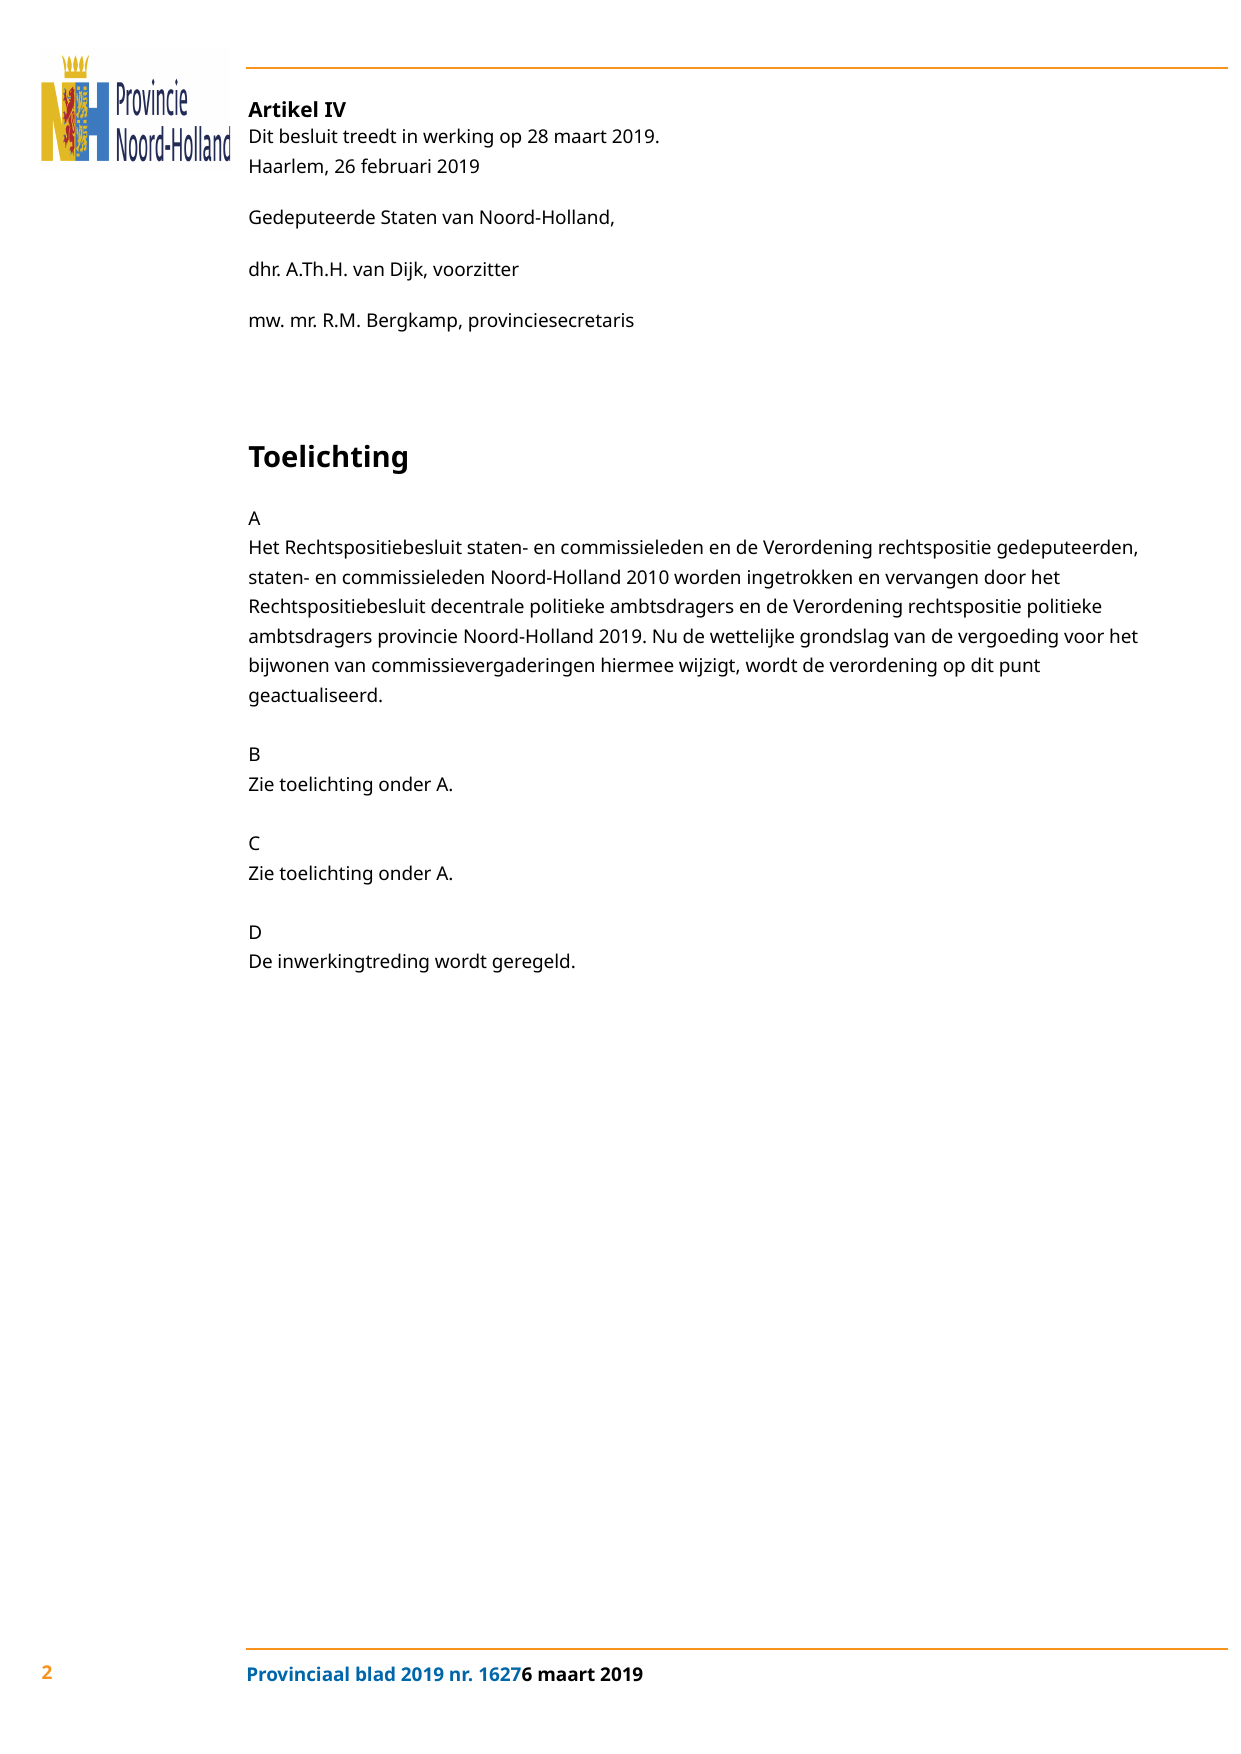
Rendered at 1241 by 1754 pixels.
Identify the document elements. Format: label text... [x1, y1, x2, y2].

text B [248, 741, 1152, 767]
text Zie toelichting onder A. [248, 771, 1152, 797]
text Zie toelichting onder A. [248, 860, 1152, 885]
text C [248, 830, 1152, 856]
text Gedeputeerde Staten van Noord-Holland, [248, 204, 1152, 230]
text mw. mr. R.M. Bergkamp, provinciesecretaris [248, 307, 1152, 333]
text D [248, 919, 1152, 944]
picture [41, 47, 231, 172]
text dhr. A.Th.H. van Dijk, voorzitter [248, 256, 1152, 281]
text Toelichting [248, 436, 1152, 476]
text A [248, 505, 1152, 530]
text De inwerkingtreding wordt geregeld. [248, 948, 1152, 974]
text Dit besluit treedt in werking op 28 maart 2019. [248, 123, 1152, 149]
text Het Rechtspositiebesluit staten- en commissieleden en de Verordening rechtspositie gedeputeerden, staten- en commissieleden Noord-Holland 2010 worden ingetrokken en vervangen door het Rechtspositiebesluit decentrale politieke ambtsdragers en de Verordening rechtspositie politieke ambtsdragers provincie Noord-Holland 2019. Nu de wettelijke grondslag van de vergoeding voor het bijwonen van commissievergaderingen hiermee wijzigt, wordt de verordening op dit punt geactualiseerd. [248, 534, 1152, 708]
text Haarlem, 26 februari 2019 [248, 153, 1152, 178]
text Artikel IV [248, 95, 1152, 123]
